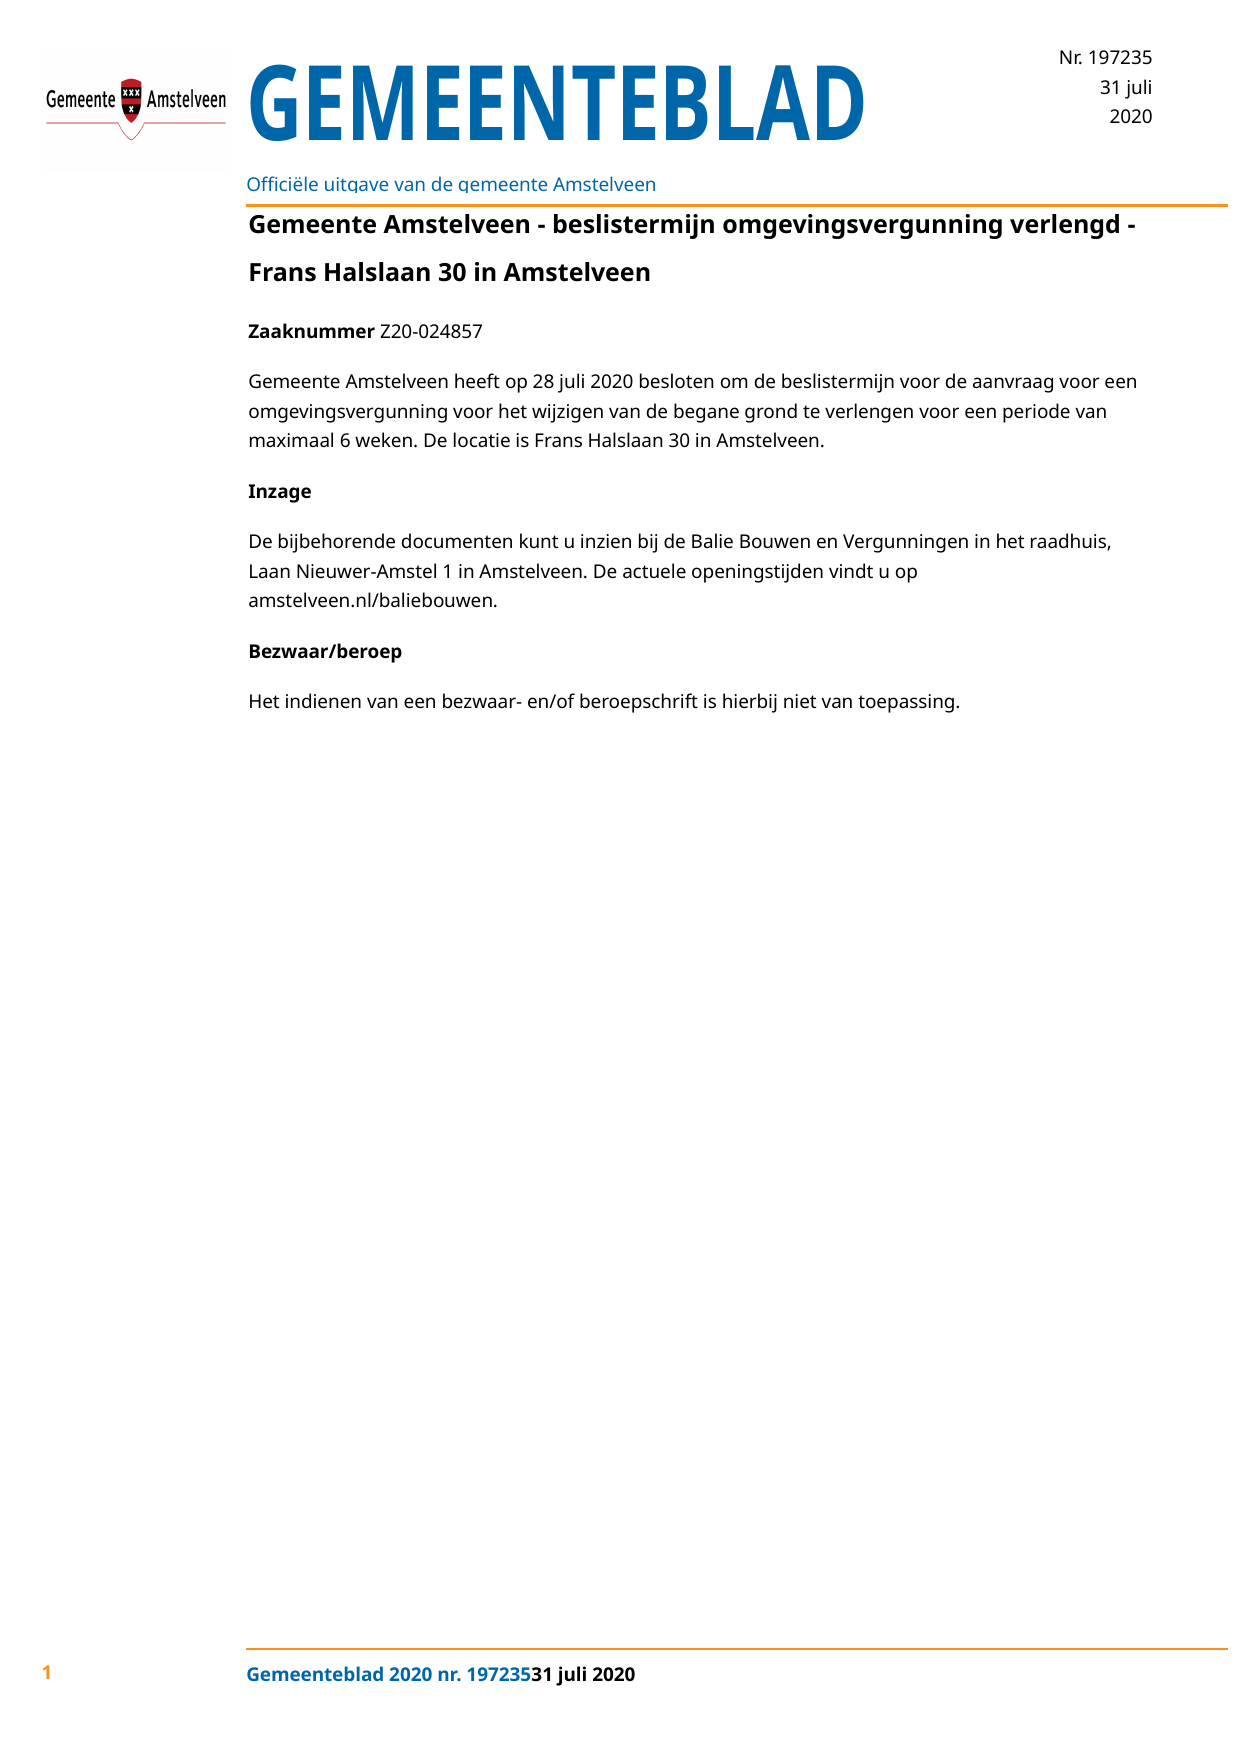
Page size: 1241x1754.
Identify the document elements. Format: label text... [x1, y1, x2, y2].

text Gemeente Amstelveen - beslistermijn omgevingsvergunning verlengd - Frans Halslaan 30 in Amstelveen [248, 207, 1152, 288]
text Bezwaar/beroep [248, 638, 1152, 664]
text Gemeente Amstelveen heeft op 28 juli 2020 besloten om de beslistermijn voor de aanvraag voor een omgevingsvergunning voor het wijzigen van de begane grond te verlengen voor een periode van maximaal 6 weken. De locatie is Frans Halslaan 30 in Amstelveen. [248, 368, 1152, 453]
text De bijbehorende documenten kunt u inzien bij de Balie Bouwen en Vergunningen in het raadhuis, Laan Nieuwer-Amstel 1 in Amstelveen. De actuele openingstijden vindt u op amstelveen.nl/baliebouwen. [248, 528, 1152, 613]
text Inzage [248, 478, 1152, 504]
text Het indienen van een bezwaar- en/of beroepschrift is hierbij niet van toepassing. [248, 688, 1152, 714]
text Zaaknummer Z20-024857 [248, 318, 1152, 344]
picture [41, 47, 231, 172]
